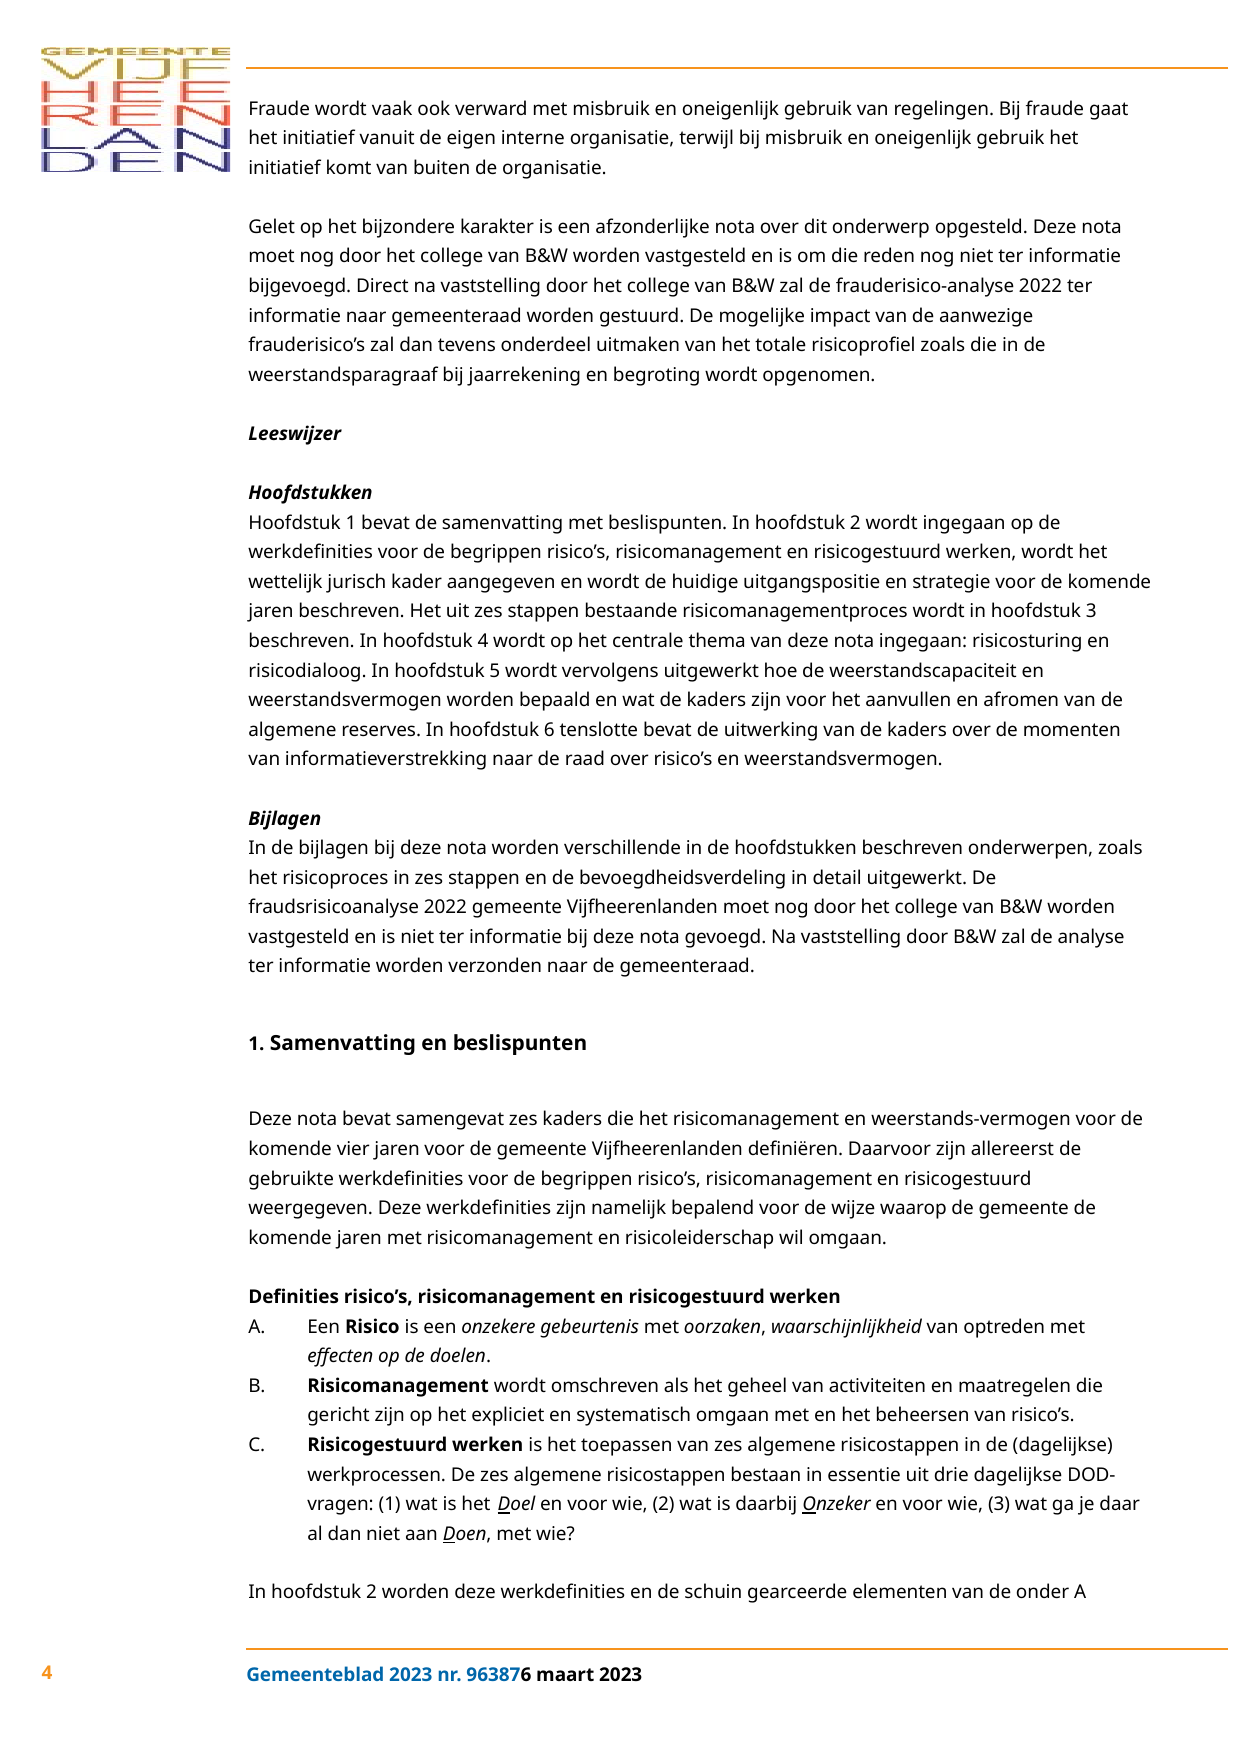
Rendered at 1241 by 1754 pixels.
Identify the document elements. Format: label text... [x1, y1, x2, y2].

text Bijlagen [248, 805, 1152, 831]
text Hoofdstukken [248, 479, 1152, 505]
text In hoofdstuk 2 worden deze werkdefinities en de schuin gearceerde elementen van de onder A [248, 1578, 1152, 1604]
text Fraude wordt vaak ook verward met misbruik en oneigenlijk gebruik van regelingen. Bij fraude gaat het initiatief vanuit de eigen interne organisatie, terwijl bij misbruik en oneigenlijk gebruik het initiatief komt van buiten de organisatie. [248, 95, 1152, 180]
text 1. Samenvatting en beslispunten [248, 1028, 1152, 1056]
text In de bijlagen bij deze nota worden verschillende in de hoofdstukken beschreven onderwerpen, zoals het risicoproces in zes stappen en de bevoegdheidsverdeling in detail uitgewerkt. De fraudsrisicoanalyse 2022 gemeente Vijfheerenlanden moet nog door het college van B&W worden vastgesteld en is niet ter informatie bij deze nota gevoegd. Na vaststelling door B&W zal de analyse ter informatie worden verzonden naar de gemeenteraad. [248, 834, 1152, 978]
text Hoofdstuk 1 bevat de samenvatting met beslispunten. In hoofdstuk 2 wordt ingegaan op de werkdefinities voor de begrippen risico’s, risicomanagement en risicogestuurd werken, wordt het wettelijk jurisch kader aangegeven en wordt de huidige uitgangspositie en strategie voor de komende jaren beschreven. Het uit zes stappen bestaande risicomanagementproces wordt in hoofdstuk 3 beschreven. In hoofdstuk 4 wordt op het centrale thema van deze nota ingegaan: risicosturing en risicodialoog. In hoofdstuk 5 wordt vervolgens uitgewerkt hoe de weerstandscapaciteit en weerstandsvermogen worden bepaald en wat de kaders zijn voor het aanvullen en afromen van de algemene reserves. In hoofdstuk 6 tenslotte bevat de uitwerking van de kaders over de momenten van informatieverstrekking naar de raad over risico’s en weerstandsvermogen. [248, 509, 1152, 771]
text Deze nota bevat samengevat zes kaders die het risicomanagement en weerstands-vermogen voor de komende vier jaren voor de gemeente Vijfheerenlanden definiëren. Daarvoor zijn allereerst de gebruikte werkdefinities voor de begrippen risico’s, risicomanagement en risicogestuurd weergegeven. Deze werkdefinities zijn namelijk bepalend voor de wijze waarop de gemeente de komende jaren met risicomanagement en risicoleiderschap wil omgaan. [248, 1106, 1152, 1250]
picture [41, 47, 231, 172]
table_header Definities risico’s, risicomanagement en risicogestuurd werken Een Risico is een onzekere gebeurtenis met oorzaken, waarschijnlijkheid van optreden met effecten op de doelen. Risicomanagement wordt omschreven als het geheel van activiteiten en maatregelen die gericht zijn op het expliciet en systematisch omgaan met en het beheersen van risico’s. Risicogestuurd werken is het toepassen van zes algemene risicostappen in de (dagelijkse) werkprocessen. De zes algemene risicostappen bestaan in essentie uit drie dagelijkse DOD-vragen: (1) wat is het Doel en voor wie, (2) wat is daarbij Onzeker en voor wie, (3) wat ga je daar al dan niet aan Doen, met wie? [248, 1283, 1152, 1546]
text Gelet op het bijzondere karakter is een afzonderlijke nota over dit onderwerp opgesteld. Deze nota moet nog door het college van B&W worden vastgesteld en is om die reden nog niet ter informatie bijgevoegd. Direct na vaststelling door het college van B&W zal de frauderisico-analyse 2022 ter informatie naar gemeenteraad worden gestuurd. De mogelijke impact van de aanwezige frauderisico’s zal dan tevens onderdeel uitmaken van het totale risicoprofiel zoals die in de weerstandsparagraaf bij jaarrekening en begroting wordt opgenomen. [248, 213, 1152, 387]
text Leeswijzer [248, 420, 1152, 446]
